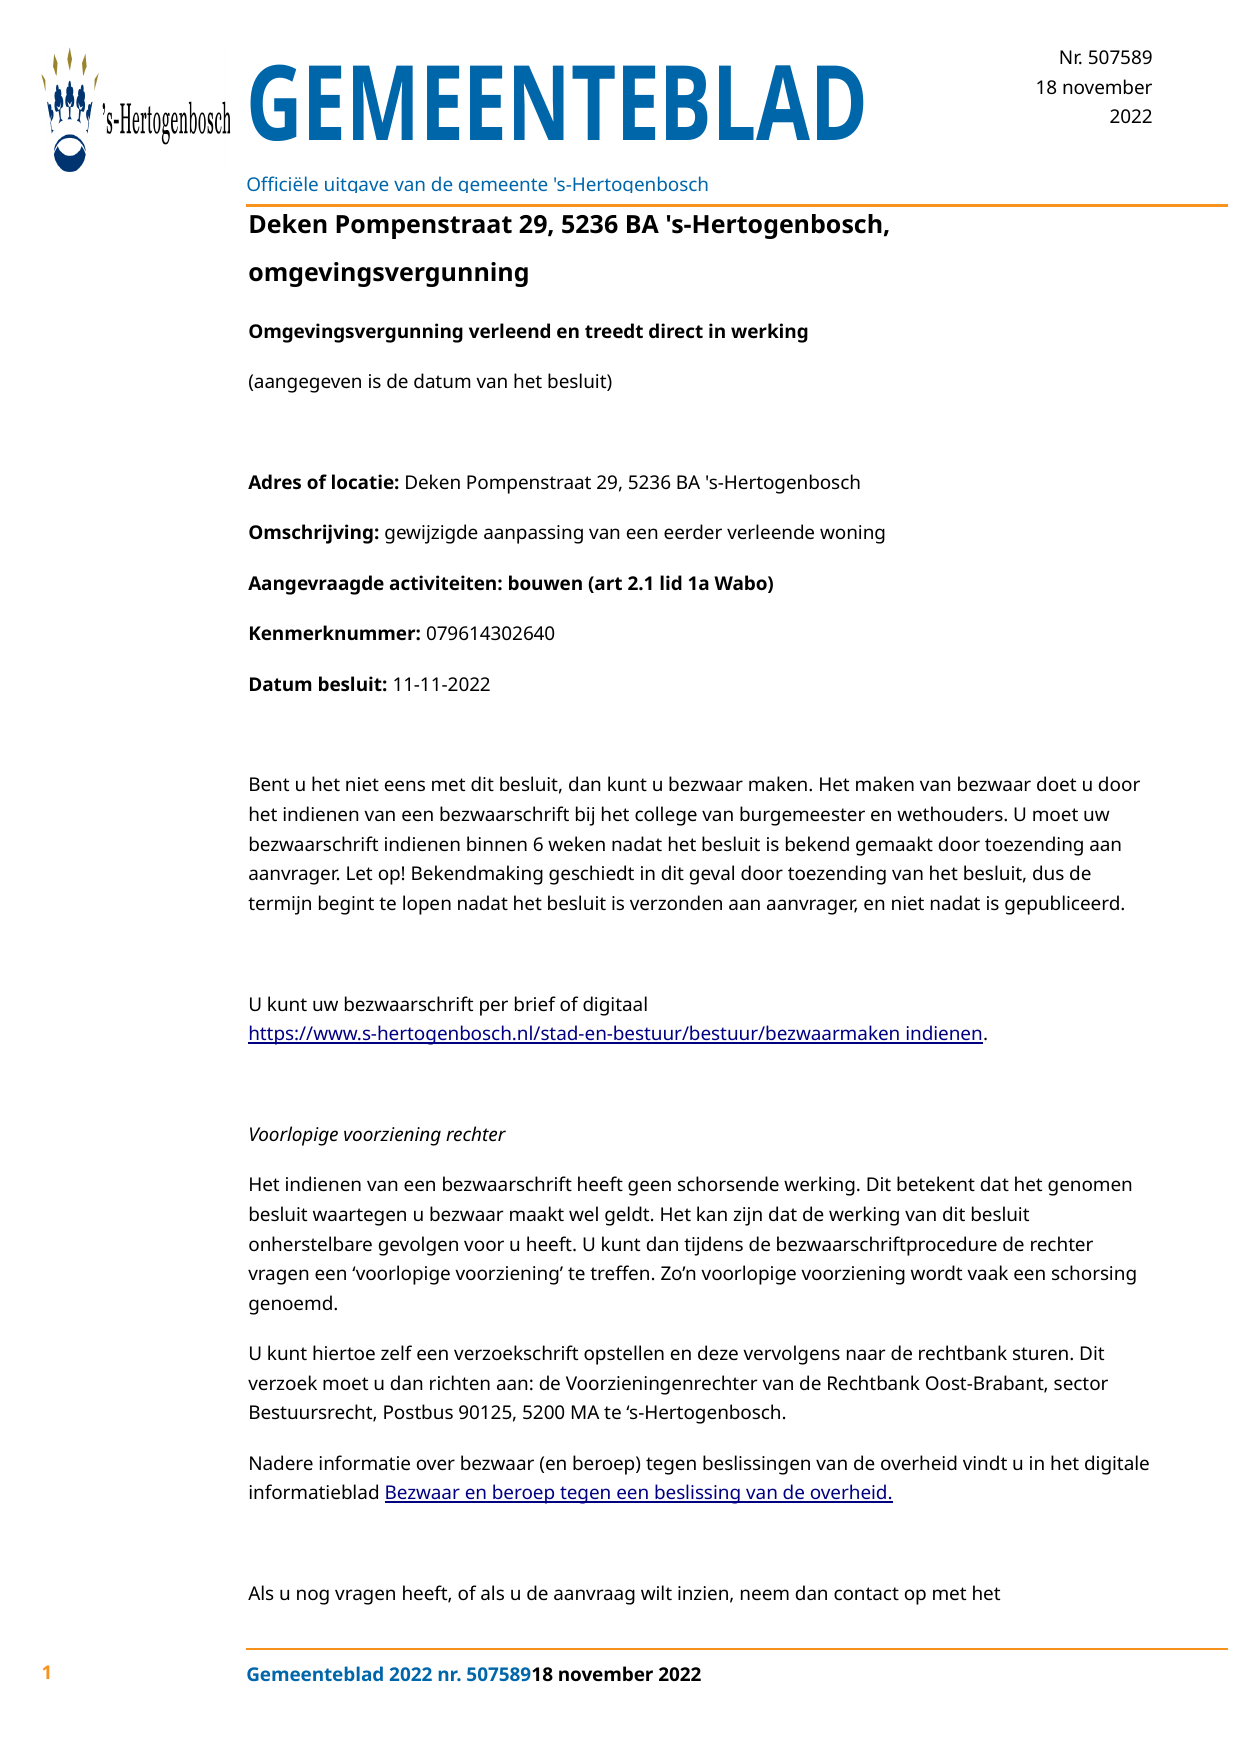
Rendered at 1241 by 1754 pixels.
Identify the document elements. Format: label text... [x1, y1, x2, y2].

text Bent u het niet eens met dit besluit, dan kunt u bezwaar maken. Het maken van bezwaar doet u door het indienen van een bezwaarschrift bij het college van burgemeester en wethouders. U moet uw bezwaarschrift indienen binnen 6 weken nadat het besluit is bekend gemaakt door toezending aan aanvrager. Let op! Bekendmaking geschiedt in dit geval door toezending van het besluit, dus de termijn begint te lopen nadat het besluit is verzonden aan aanvrager, en niet nadat is gepubliceerd. [248, 772, 1152, 916]
text Omschrijving: gewijzigde aanpassing van een eerder verleende woning [248, 519, 1152, 545]
text U kunt hiertoe zelf een verzoekschrift opstellen en deze vervolgens naar de rechtbank sturen. Dit verzoek moet u dan richten aan: de Voorzieningenrechter van de Rechtbank Oost-Brabant, sector Bestuursrecht, Postbus 90125, 5200 MA te ‘s-Hertogenbosch. [248, 1340, 1152, 1425]
text Kenmerknummer: 079614302640 [248, 620, 1152, 646]
text Als u nog vragen heeft, of als u de aanvraag wilt inzien, neem dan contact op met het [248, 1580, 1152, 1606]
text (aangegeven is de datum van het besluit) [248, 368, 1152, 394]
text Adres of locatie: Deken Pompenstraat 29, 5236 BA 's-Hertogenbosch [248, 469, 1152, 495]
picture [41, 47, 231, 172]
text Het indienen van een bezwaarschrift heeft geen schorsende werking. Dit betekent dat het genomen besluit waartegen u bezwaar maakt wel geldt. Het kan zijn dat de werking van dit besluit onherstelbare gevolgen voor u heeft. U kunt dan tijdens de bezwaarschriftprocedure de rechter vragen een ‘voorlopige voorziening’ te treffen. Zo’n voorlopige voorziening wordt vaak een schorsing genoemd. [248, 1172, 1152, 1316]
text Deken Pompenstraat 29, 5236 BA 's-Hertogenbosch, omgevingsvergunning [248, 207, 1152, 288]
text Aangevraagde activiteiten: bouwen (art 2.1 lid 1a Wabo) [248, 570, 1152, 596]
text U kunt uw bezwaarschrift per brief of digitaal https://www.s-hertogenbosch.nl/stad-en-bestuur/bestuur/bezwaarmaken indienen. [248, 991, 1152, 1046]
text Voorlopige voorziening rechter [248, 1121, 1152, 1147]
text Datum besluit: 11-11-2022 [248, 671, 1152, 697]
text Nadere informatie over bezwaar (en beroep) tegen beslissingen van de overheid vindt u in het digitale informatieblad Bezwaar en beroep tegen een beslissing van de overheid. [248, 1450, 1152, 1505]
text Omgevingsvergunning verleend en treedt direct in werking [248, 318, 1152, 344]
